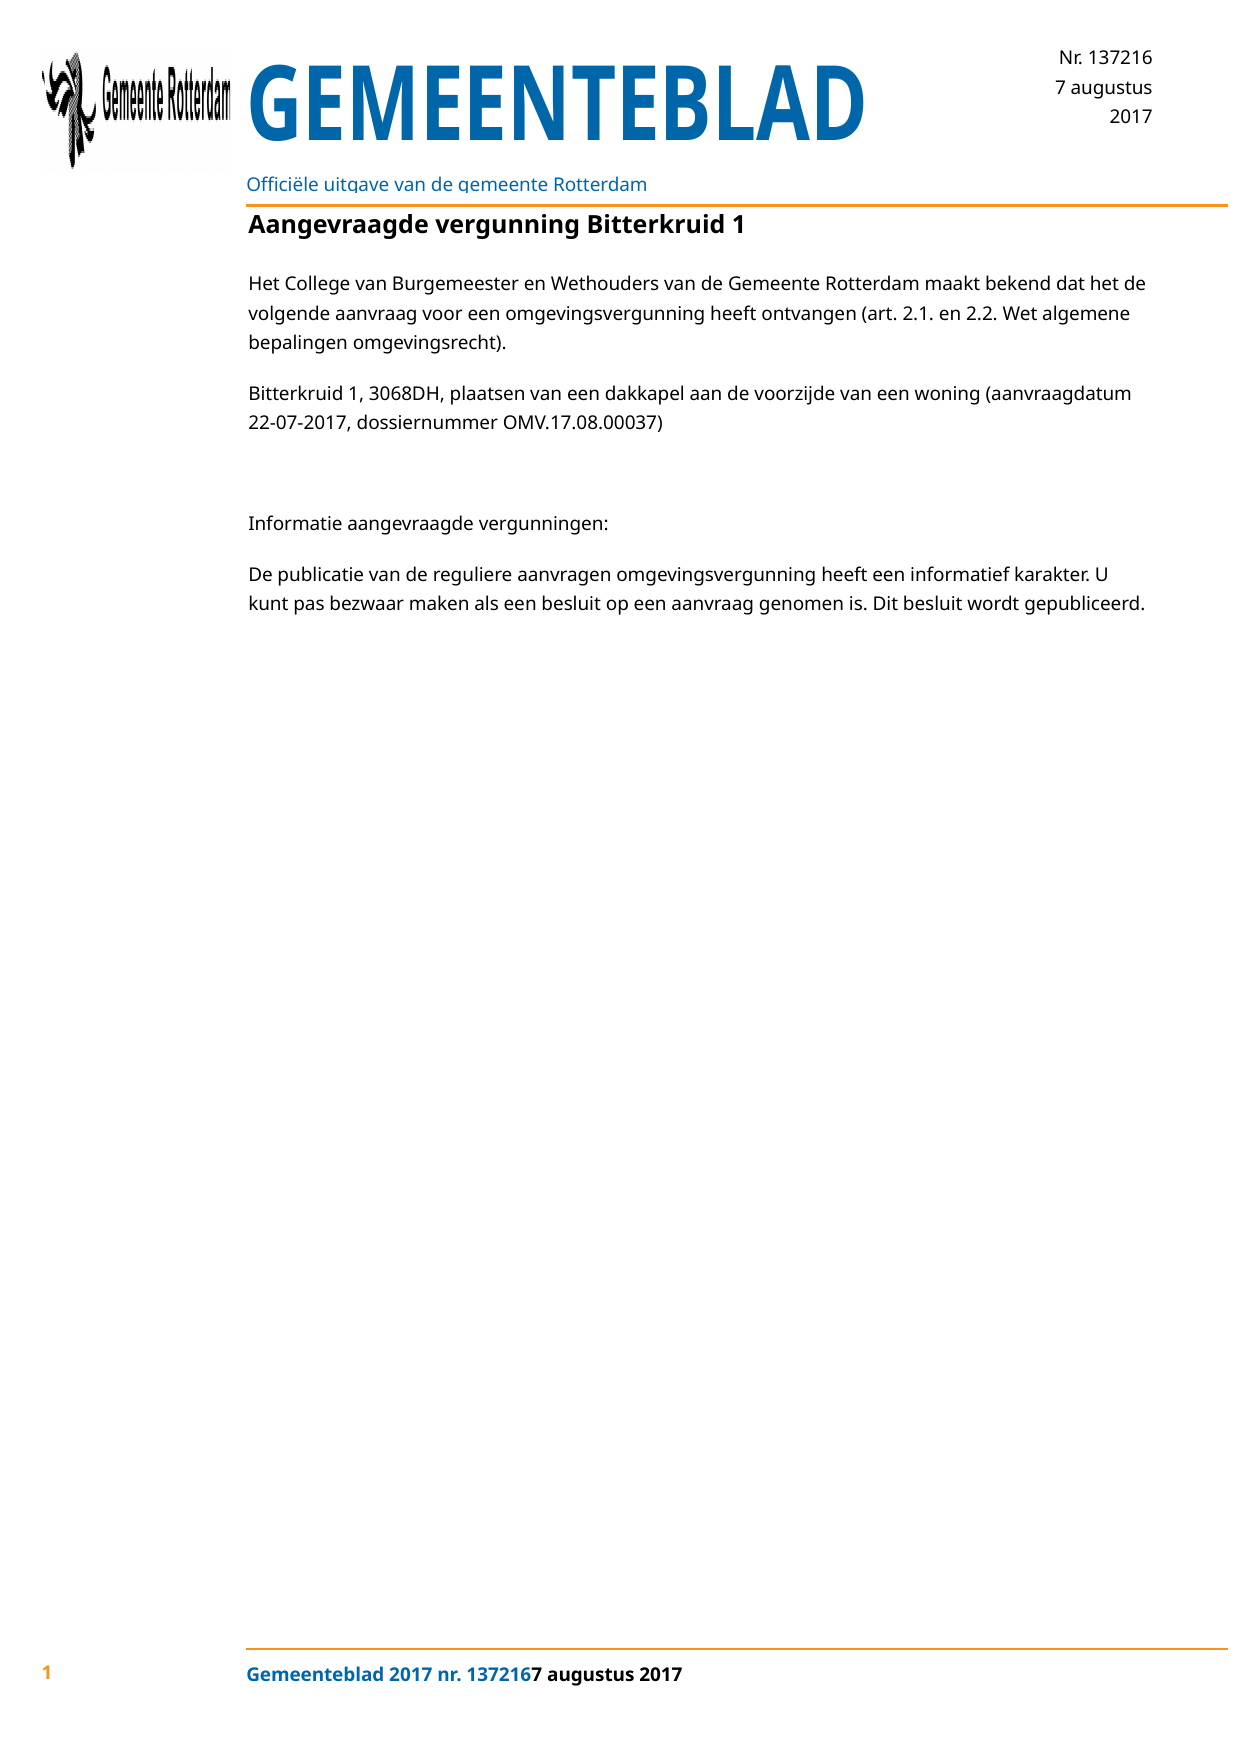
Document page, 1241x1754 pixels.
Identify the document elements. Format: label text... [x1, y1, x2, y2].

picture [41, 47, 231, 172]
text Informatie aangevraagde vergunningen: [248, 510, 1152, 536]
text Aangevraagde vergunning Bitterkruid 1 [248, 207, 1152, 241]
text De publicatie van de reguliere aanvragen omgevingsvergunning heeft een informatief karakter. U kunt pas bezwaar maken als een besluit op een aanvraag genomen is. Dit besluit wordt gepubliceerd. [248, 561, 1152, 616]
text Bitterkruid 1, 3068DH, plaatsen van een dakkapel aan de voorzijde van een woning (aanvraagdatum 22-07-2017, dossiernummer OMV.17.08.00037) [248, 380, 1152, 435]
text Het College van Burgemeester en Wethouders van de Gemeente Rotterdam maakt bekend dat het de volgende aanvraag voor een omgevingsvergunning heeft ontvangen (art. 2.1. en 2.2. Wet algemene bepalingen omgevingsrecht). [248, 270, 1152, 355]
